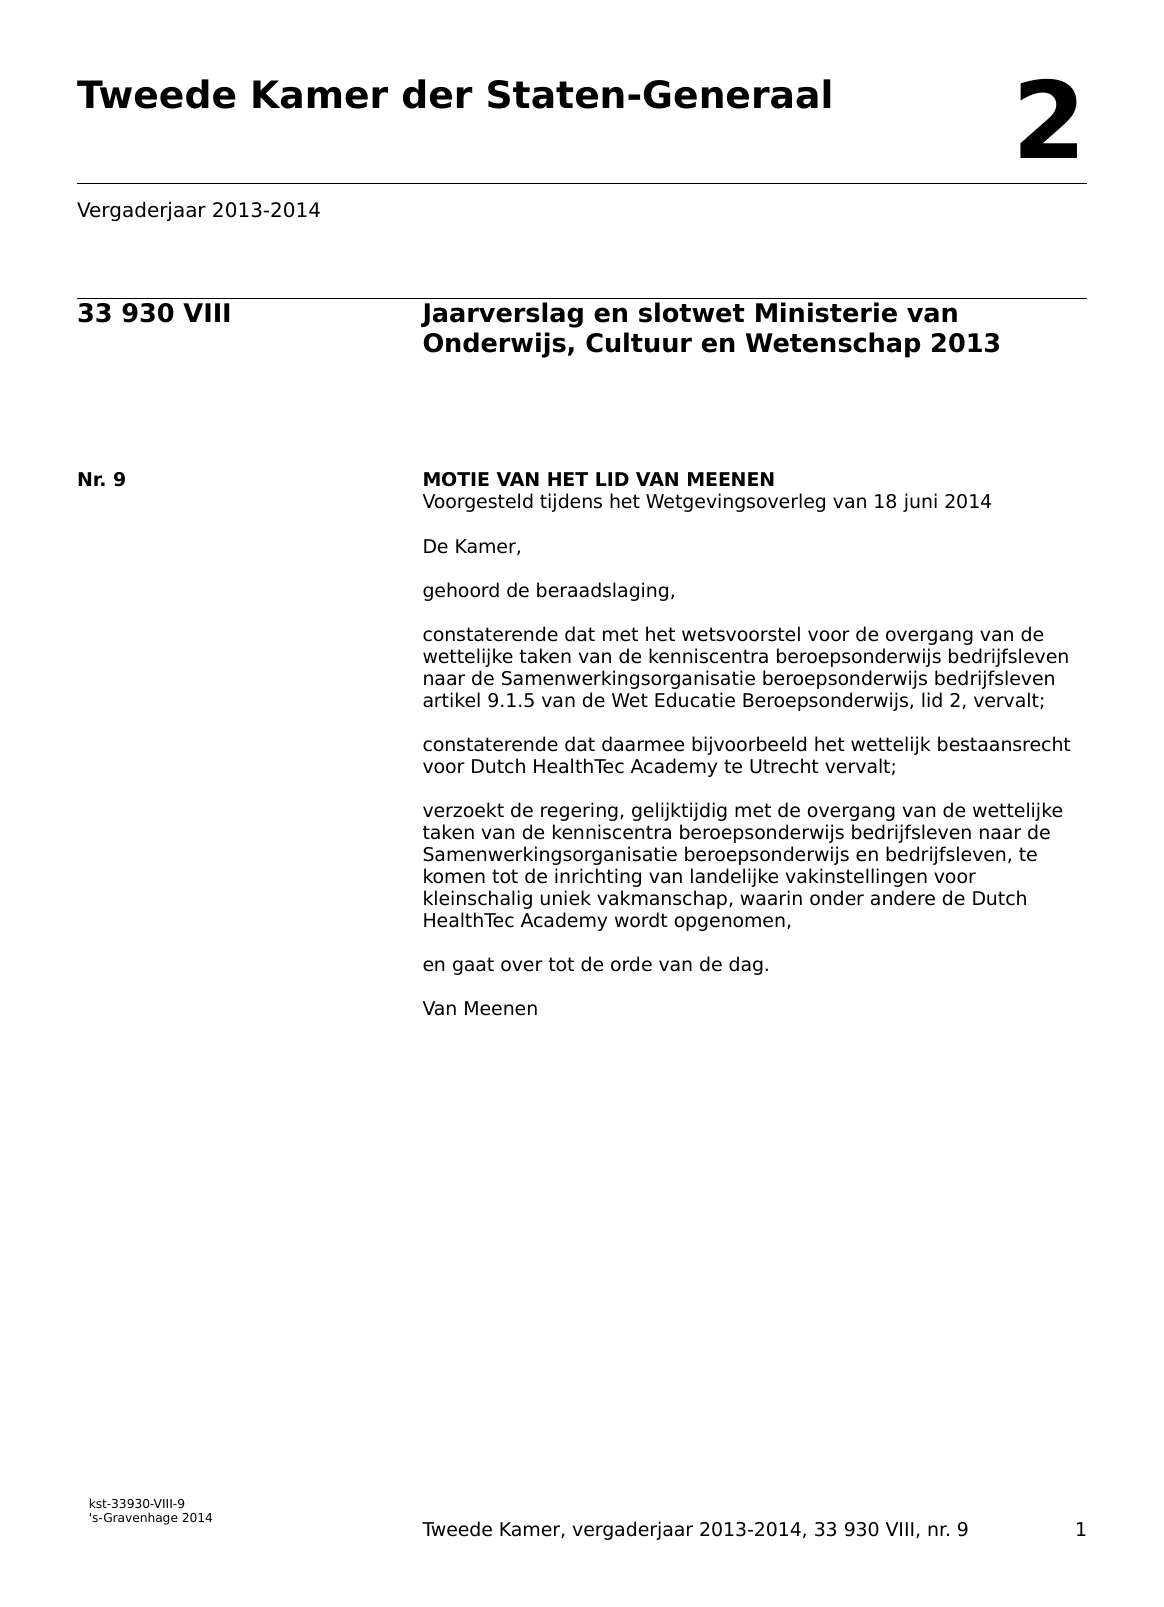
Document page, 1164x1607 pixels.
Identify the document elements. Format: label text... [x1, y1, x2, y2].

text gehoord de beraadslaging, [422, 580, 1087, 602]
text Van Meenen [422, 998, 1087, 1020]
text Voorgesteld tijdens het Wetgevingsoverleg van 18 juni 2014 [422, 491, 1087, 513]
text 's-Gravenhage 2014 [88, 1511, 323, 1525]
text kst-33930-VIII-9 [88, 1497, 323, 1511]
subtitle 33 930 VIII Jaarverslag en slotwet Ministerie van Onderwijs, Cultuur en Wetenschap 2013 [77, 299, 1087, 358]
subtitle Nr. 9 MOTIE VAN HET LID VAN MEENEN [77, 469, 1087, 491]
text verzoekt de regering, gelijktijdig met de overgang van de wettelijke taken van de kenniscentra beroepsonderwijs bedrijfsleven naar de Samenwerkingsorganisatie beroepsonderwijs en bedrijfsleven, te komen tot de inrichting van landelijke vakinstellingen voor kleinschalig uniek vakmanschap, waarin onder andere de Dutch HealthTec Academy wordt opgenomen, [422, 800, 1087, 932]
table_cell Vergaderjaar 2013-2014 [77, 184, 1087, 298]
table_header Tweede Kamer der Staten-Generaal [77, 59, 886, 183]
text constaterende dat met het wetsvoorstel voor de overgang van de wettelijke taken van de kenniscentra beroepsonderwijs bedrijfsleven naar de Samenwerkingsorganisatie beroepsonderwijs bedrijfsleven artikel 9.1.5 van de Wet Educatie Beroepsonderwijs, lid 2, vervalt; [422, 624, 1087, 712]
text en gaat over tot de orde van de dag. [422, 954, 1087, 976]
text De Kamer, [422, 536, 1087, 557]
table_header 2 [886, 59, 1087, 183]
text constaterende dat daarmee bijvoorbeeld het wettelijk bestaansrecht voor Dutch HealthTec Academy te Utrecht vervalt; [422, 734, 1087, 778]
